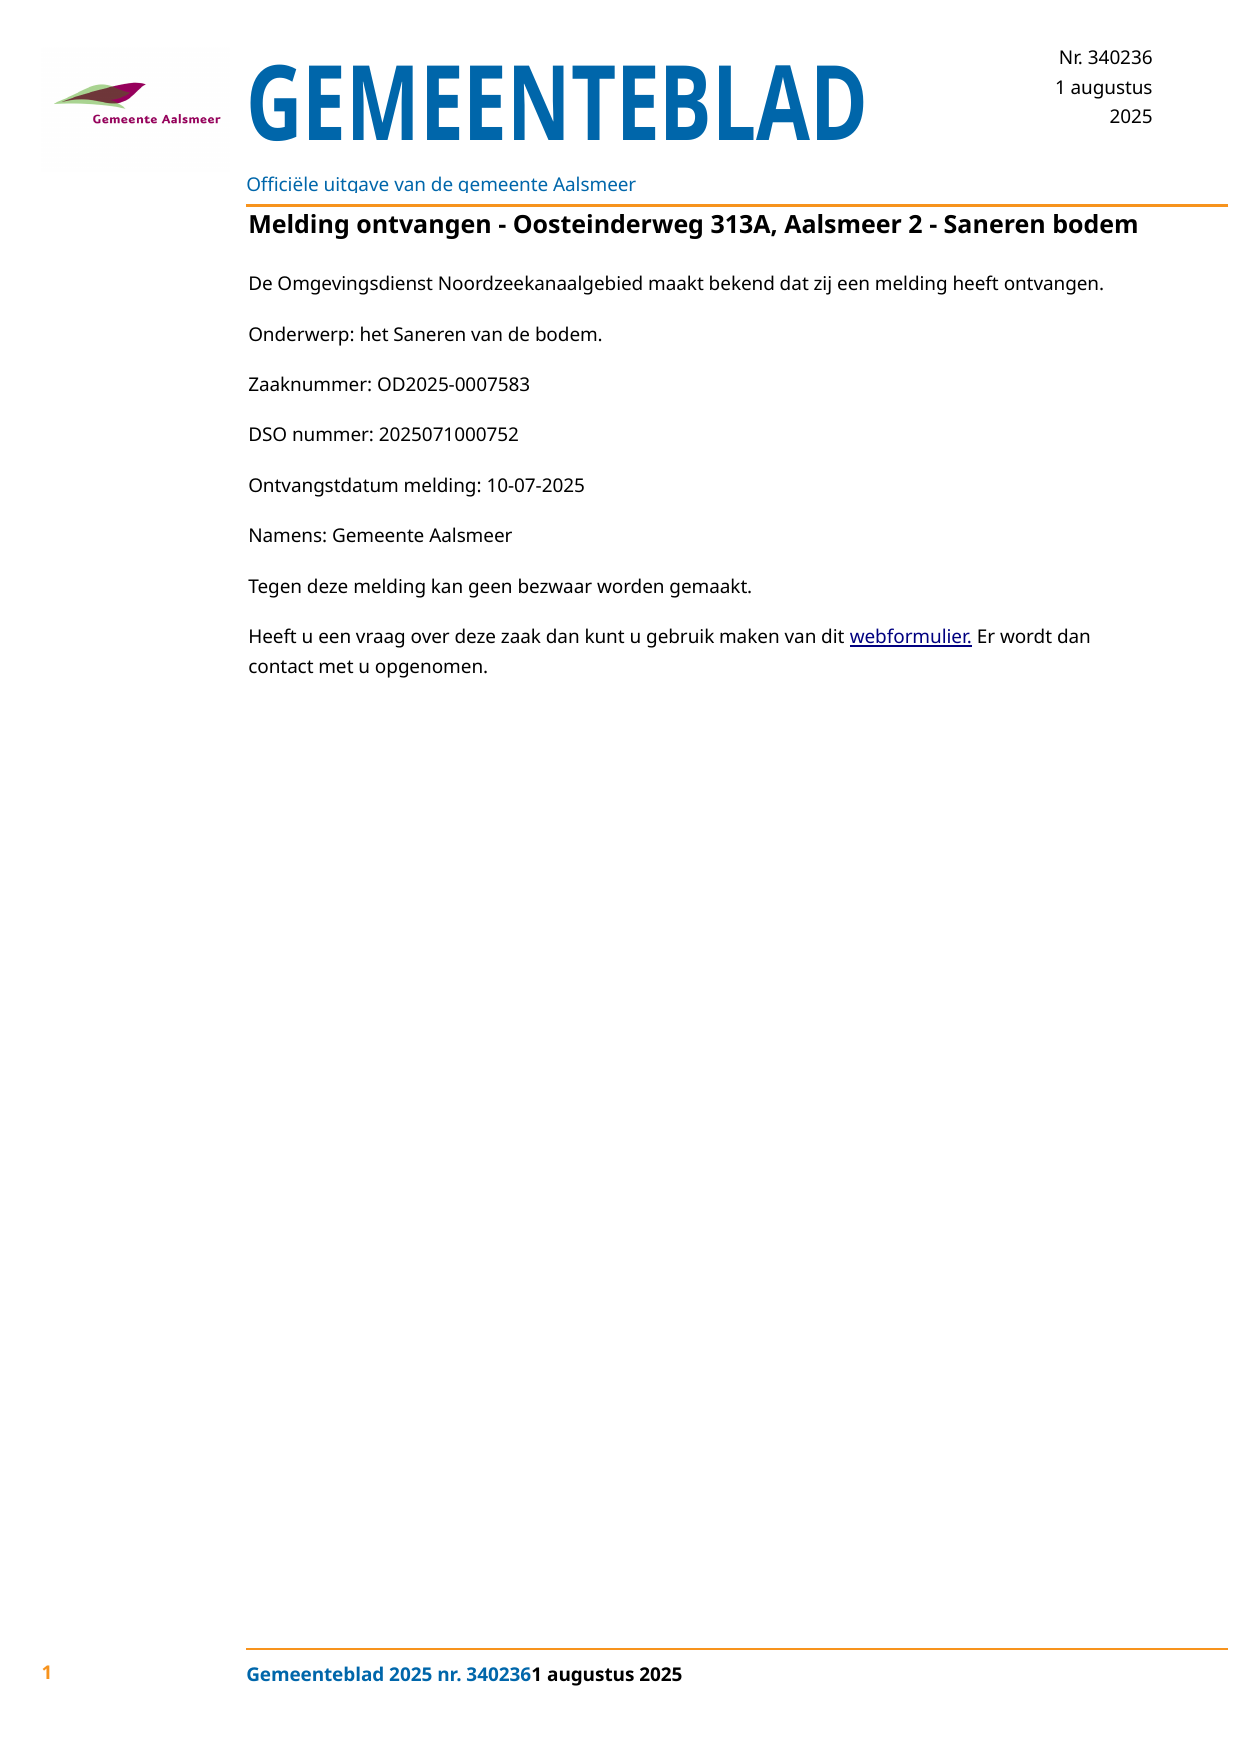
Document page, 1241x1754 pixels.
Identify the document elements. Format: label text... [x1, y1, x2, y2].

text DSO nummer: 2025071000752 [248, 422, 1152, 447]
picture [41, 47, 231, 172]
text De Omgevingsdienst Noordzeekanaalgebied maakt bekend dat zij een melding heeft ontvangen. [248, 270, 1152, 296]
text Melding ontvangen - Oosteinderweg 313A, Aalsmeer 2 - Saneren bodem [248, 207, 1152, 241]
text Heeft u een vraag over deze zaak dan kunt u gebruik maken van dit webformulier. Er wordt dan contact met u opgenomen. [248, 623, 1152, 678]
text Zaaknummer: OD2025-0007583 [248, 371, 1152, 397]
text Tegen deze melding kan geen bezwaar worden gemaakt. [248, 573, 1152, 598]
text Onderwerp: het Saneren van de bodem. [248, 321, 1152, 346]
text Ontvangstdatum melding: 10-07-2025 [248, 472, 1152, 498]
text Namens: Gemeente Aalsmeer [248, 522, 1152, 548]
